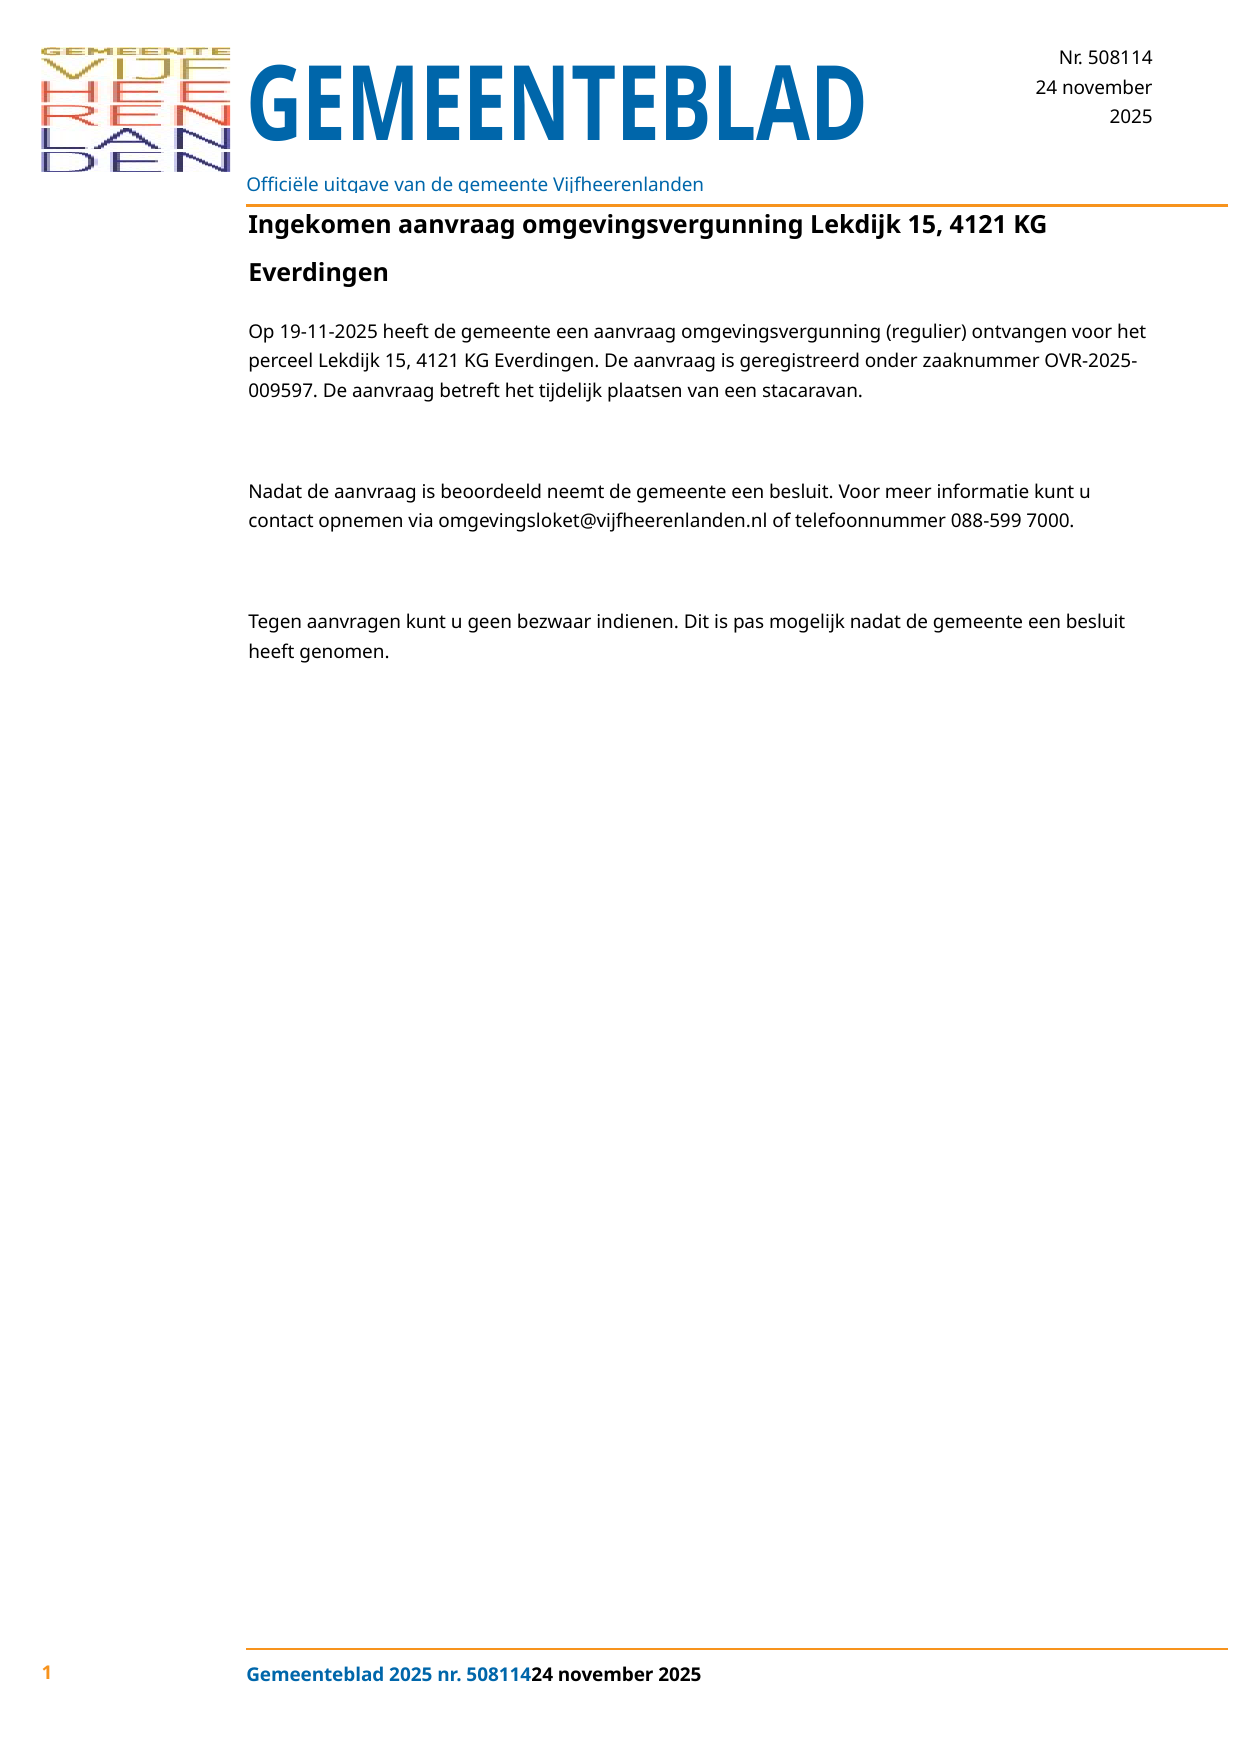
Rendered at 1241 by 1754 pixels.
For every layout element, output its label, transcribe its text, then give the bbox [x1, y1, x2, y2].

text Op 19-11-2025 heeft de gemeente een aanvraag omgevingsvergunning (regulier) ontvangen voor het perceel Lekdijk 15, 4121 KG Everdingen. De aanvraag is geregistreerd onder zaaknummer OVR-2025-009597. De aanvraag betreft het tijdelijk plaatsen van een stacaravan. [248, 318, 1152, 403]
picture [41, 47, 231, 172]
text Tegen aanvragen kunt u geen bezwaar indienen. Dit is pas mogelijk nadat de gemeente een besluit heeft genomen. [248, 608, 1152, 664]
text Nadat de aanvraag is beoordeeld neemt de gemeente een besluit. Voor meer informatie kunt u contact opnemen via omgevingsloket@vijfheerenlanden.nl of telefoonnummer 088-599 7000. [248, 478, 1152, 533]
text Ingekomen aanvraag omgevingsvergunning Lekdijk 15, 4121 KG Everdingen [248, 207, 1152, 288]
